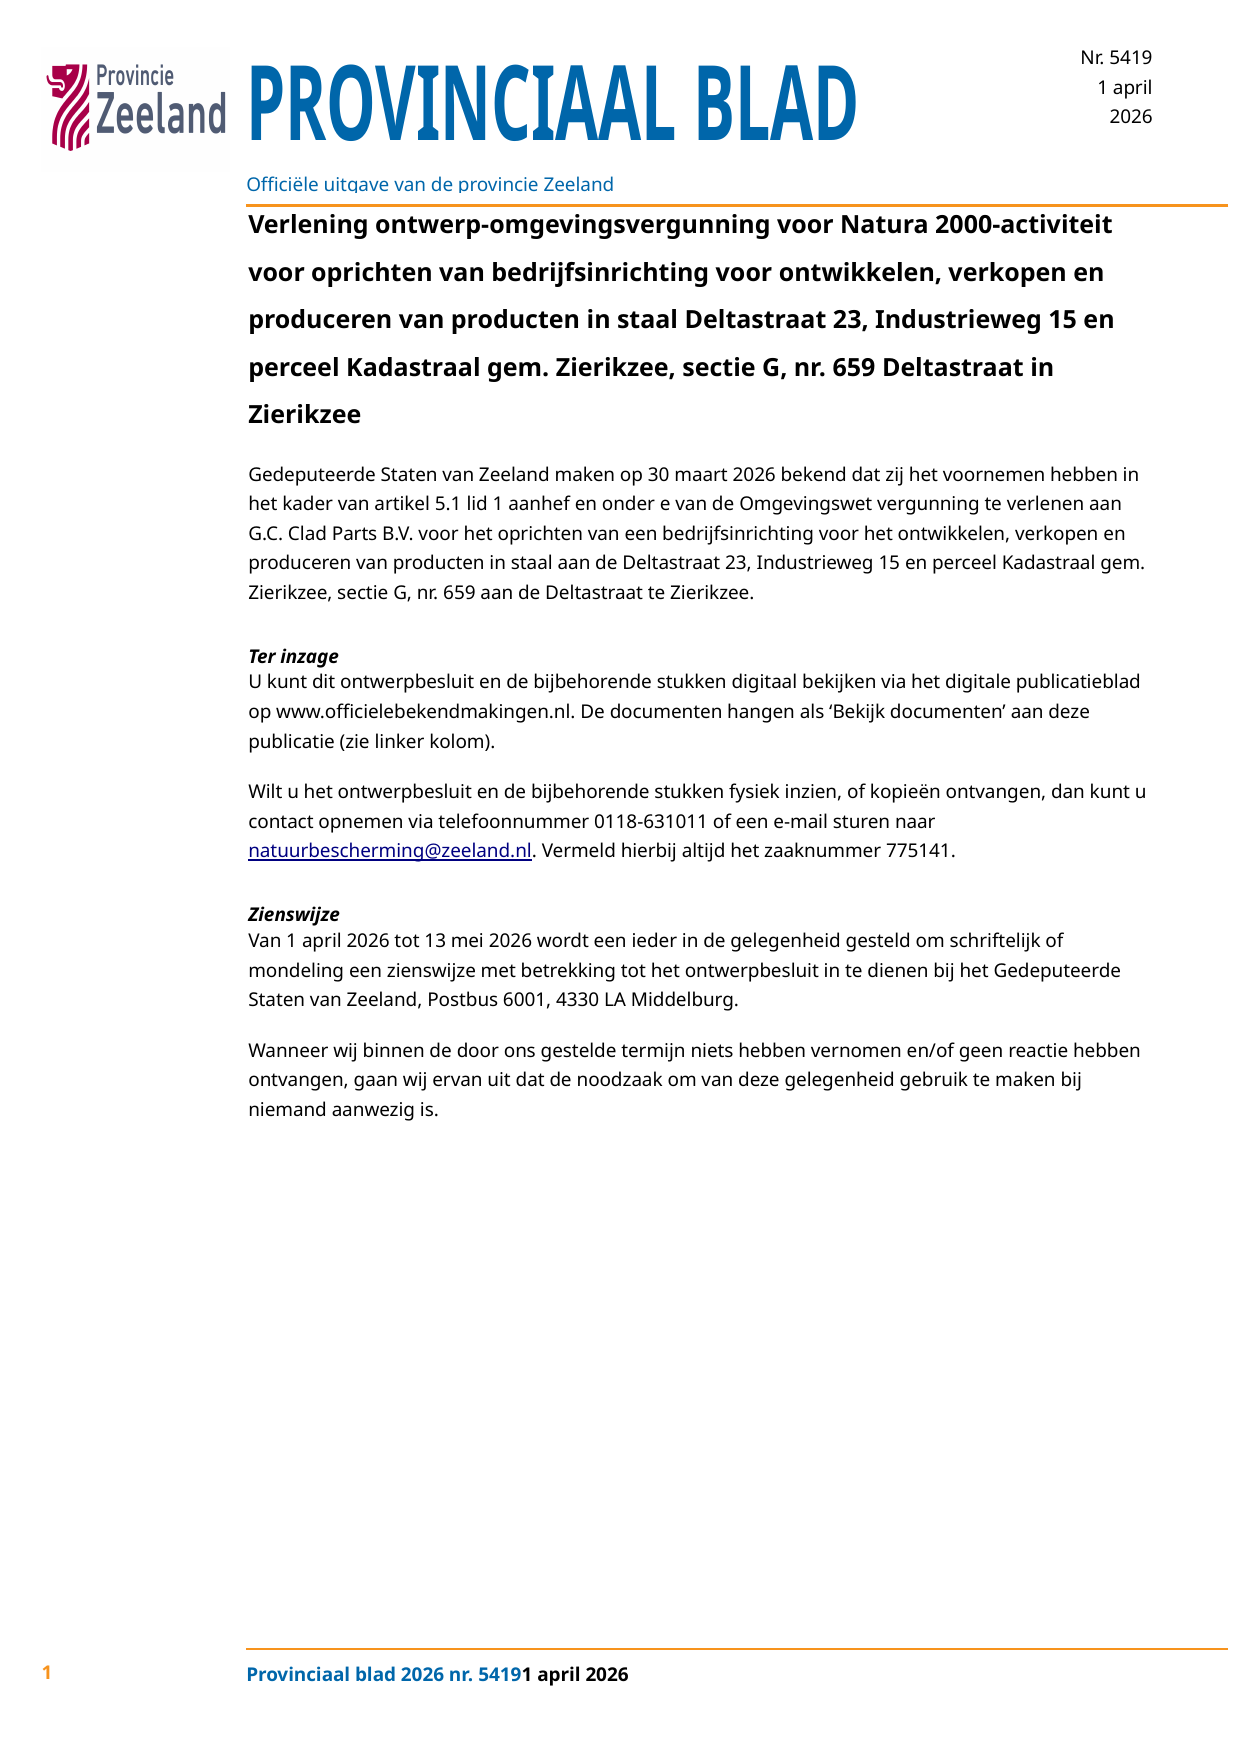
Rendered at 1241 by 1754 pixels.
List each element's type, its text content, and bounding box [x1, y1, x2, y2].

text Ter inzage [248, 643, 1152, 669]
picture [41, 47, 231, 172]
text U kunt dit ontwerpbesluit en de bijbehorende stukken digitaal bekijken via het digitale publicatieblad op www.officielebekendmakingen.nl. De documenten hangen als ‘Bekijk documenten’ aan deze publicatie (zie linker kolom). [248, 669, 1152, 754]
text Wanneer wij binnen de door ons gestelde termijn niets hebben vernomen en/of geen reactie hebben ontvangen, gaan wij ervan uit dat de noodzaak om van deze gelegenheid gebruik te maken bij niemand aanwezig is. [248, 1037, 1152, 1122]
text Van 1 april 2026 tot 13 mei 2026 wordt een ieder in de gelegenheid gesteld om schriftelijk of mondeling een zienswijze met betrekking tot het ontwerpbesluit in te dienen bij het Gedeputeerde Staten van Zeeland, Postbus 6001, 4330 LA Middelburg. [248, 927, 1152, 1012]
text Gedeputeerde Staten van Zeeland maken op 30 maart 2026 bekend dat zij het voornemen hebben in het kader van artikel 5.1 lid 1 aanhef en onder e van de Omgevingswet vergunning te verlenen aan G.C. Clad Parts B.V. voor het oprichten van een bedrijfsinrichting voor het ontwikkelen, verkopen en produceren van producten in staal aan de Deltastraat 23, Industrieweg 15 en perceel Kadastraal gem. Zierikzee, sectie G, nr. 659 aan de Deltastraat te Zierikzee. [248, 461, 1152, 605]
text Verlening ontwerp-omgevingsvergunning voor Natura 2000-activiteit voor oprichten van bedrijfsinrichting voor ontwikkelen, verkopen en produceren van producten in staal Deltastraat 23, Industrieweg 15 en perceel Kadastraal gem. Zierikzee, sectie G, nr. 659 Deltastraat in Zierikzee [248, 207, 1152, 431]
text Wilt u het ontwerpbesluit en de bijbehorende stukken fysiek inzien, of kopieën ontvangen, dan kunt u contact opnemen via telefoonnummer 0118-631011 of een e-mail sturen naar natuurbescherming@zeeland.nl. Vermeld hierbij altijd het zaaknummer 775141. [248, 778, 1152, 863]
text Zienswijze [248, 901, 1152, 927]
